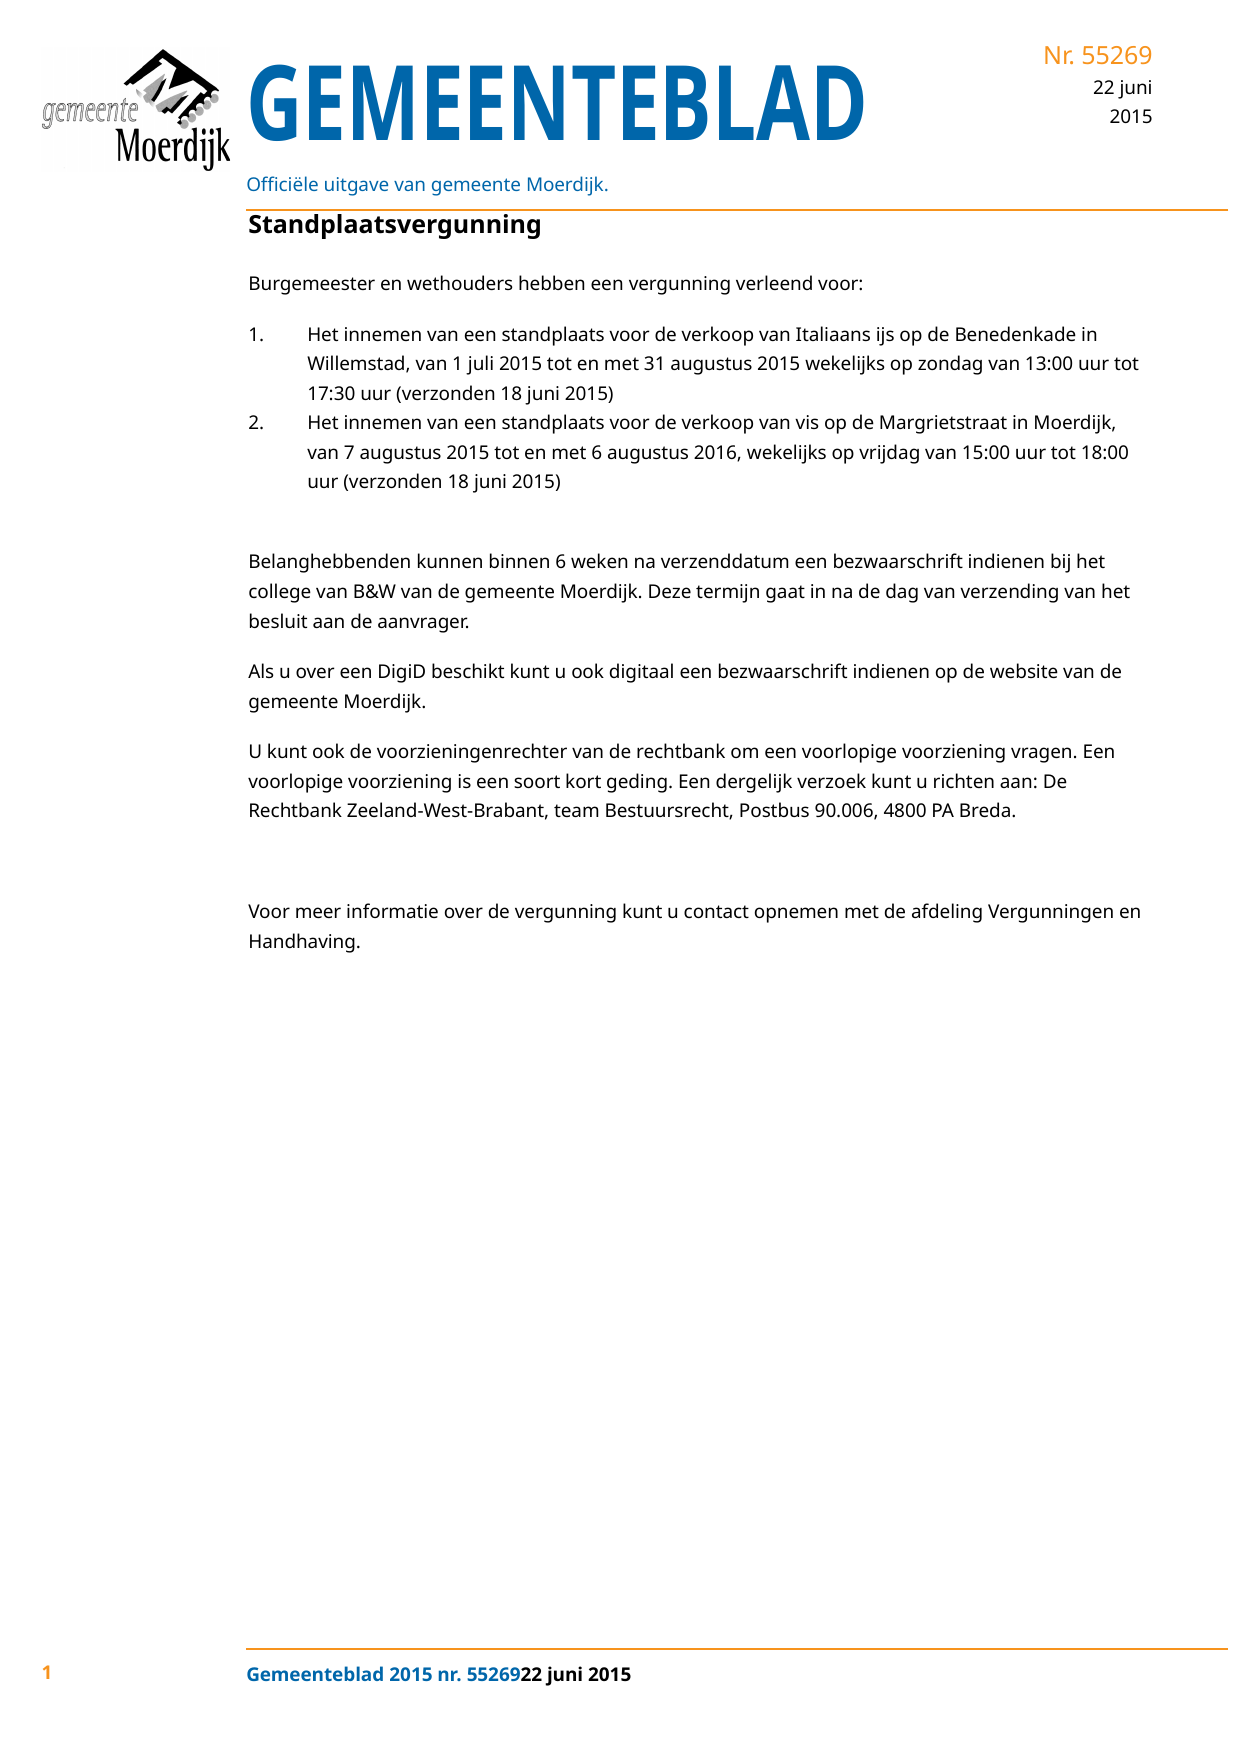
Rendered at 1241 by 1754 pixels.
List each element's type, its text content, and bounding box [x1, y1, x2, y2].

list Het innemen van een standplaats voor de verkoop van Italiaans ijs op de Benedenkade in Willemstad, van 1 juli 2015 tot en met 31 augustus 2015 wekelijks op zondag van 13:00 uur tot 17:30 uur (verzonden 18 juni 2015) [248, 321, 1152, 406]
text Voor meer informatie over de vergunning kunt u contact opnemen met de afdeling Vergunningen en Handhaving. [248, 898, 1152, 953]
picture [41, 47, 231, 172]
text Standplaatsvergunning [248, 211, 1152, 241]
text Belanghebbenden kunnen binnen 6 weken na verzenddatum een bezwaarschrift indienen bij het college van B&W van de gemeente Moerdijk. Deze termijn gaat in na de dag van verzending van het besluit aan de aanvrager. [248, 549, 1152, 633]
text U kunt ook de voorzieningenrechter van de rechtbank om een voorlopige voorziening vragen. Een voorlopige voorziening is een soort kort geding. Een dergelijk verzoek kunt u richten aan: De Rechtbank Zeeland-West-Brabant, team Bestuursrecht, Postbus 90.006, 4800 PA Breda. [248, 738, 1152, 823]
text Burgemeester en wethouders hebben een ­vergunning verleend voor: [248, 270, 1152, 296]
text Als u over een DigiD beschikt kunt u ook digitaal een bezwaarschrift indienen op de website van de gemeente Moerdijk. [248, 658, 1152, 713]
list Het innemen van een standplaats voor de verkoop van vis op de Margrietstraat in Moerdijk, van 7 augustus 2015 tot en met 6 augustus 2016, wekelijks op vrijdag van 15:00 uur tot 18:00 uur (verzonden 18 juni 2015) [248, 409, 1152, 494]
